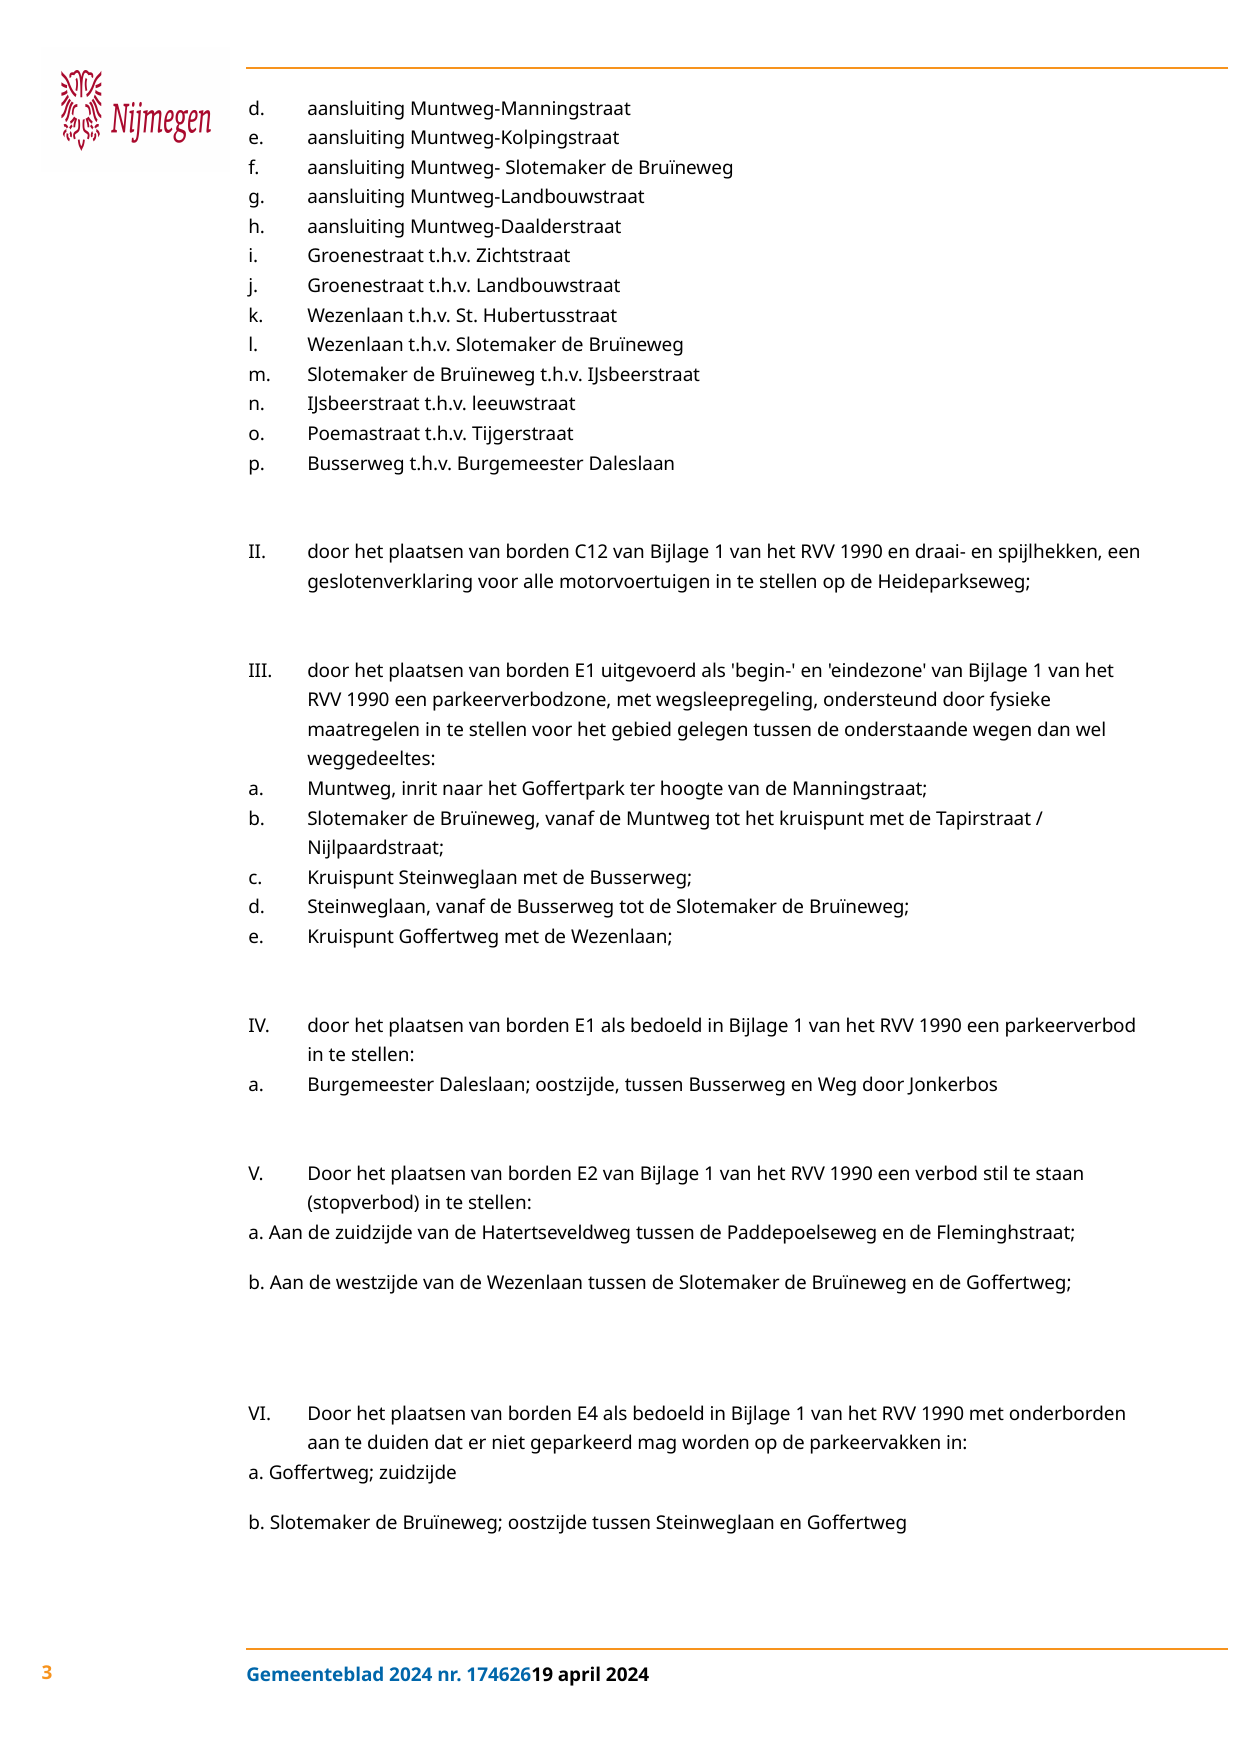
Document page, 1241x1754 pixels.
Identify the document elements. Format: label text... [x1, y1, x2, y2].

text a. Aan de zuidzijde van de Hatertseveldweg tussen de Paddepoelseweg en de Fleminghstraat; [248, 1219, 1152, 1245]
list Poemastraat t.h.v. Tijgerstraat [248, 420, 1152, 446]
list aansluiting Muntweg- Slotemaker de Bruïneweg [248, 154, 1152, 180]
list Muntweg, inrit naar het Goffertpark ter hoogte van de Manningstraat; [248, 775, 1152, 801]
text a. Goffertweg; zuidzijde [248, 1459, 1152, 1485]
list Slotemaker de Bruïneweg, vanaf de Muntweg tot het kruispunt met de Tapirstraat / Nijlpaardstraat; [248, 805, 1152, 860]
picture [41, 47, 231, 172]
list Burgemeester Daleslaan; oostzijde, tussen Busserweg en Weg door Jonkerbos [248, 1071, 1152, 1097]
list Door het plaatsen van borden E4 als bedoeld in Bijlage 1 van het RVV 1990 met onderborden aan te duiden dat er niet geparkeerd mag worden op de parkeervakken in: [248, 1400, 1152, 1455]
list Wezenlaan t.h.v. Slotemaker de Bruïneweg [248, 331, 1152, 357]
list Steinweglaan, vanaf de Busserweg tot de Slotemaker de Bruïneweg; [248, 893, 1152, 919]
list Wezenlaan t.h.v. St. Hubertusstraat [248, 302, 1152, 328]
list Groenestraat t.h.v. Landbouwstraat [248, 272, 1152, 298]
list Busserweg t.h.v. Burgemeester Daleslaan [248, 450, 1152, 476]
list aansluiting Muntweg-Manningstraat [248, 95, 1152, 121]
list aansluiting Muntweg-Landbouwstraat [248, 183, 1152, 209]
list Slotemaker de Bruïneweg t.h.v. IJsbeerstraat [248, 361, 1152, 387]
list Kruispunt Goffertweg met de Wezenlaan; [248, 923, 1152, 949]
list door het plaatsen van borden E1 uitgevoerd als 'begin-' en 'eindezone' van Bijlage 1 van het RVV 1990 een parkeerverbodzone, met wegsleepregeling, ondersteund door fysieke maatregelen in te stellen voor het gebied gelegen tussen de onderstaande wegen dan wel weggedeeltes: [248, 657, 1152, 771]
list door het plaatsen van borden E1 als bedoeld in Bijlage 1 van het RVV 1990 een parkeerverbod in te stellen: [248, 1012, 1152, 1067]
list aansluiting Muntweg-Daalderstraat [248, 213, 1152, 239]
list door het plaatsen van borden C12 van Bijlage 1 van het RVV 1990 en draai- en spijlhekken, een geslotenverklaring voor alle motorvoertuigen in te stellen op de Heideparkseweg; [248, 538, 1152, 594]
list Door het plaatsen van borden E2 van Bijlage 1 van het RVV 1990 een verbod stil te staan (stopverbod) in te stellen: [248, 1160, 1152, 1215]
text b. Aan de westzijde van de Wezenlaan tussen de Slotemaker de Bruïneweg en de Goffertweg; [248, 1269, 1152, 1295]
list Groenestraat t.h.v. Zichtstraat [248, 243, 1152, 268]
text b. Slotemaker de Bruïneweg; oostzijde tussen Steinweglaan en Goffertweg [248, 1509, 1152, 1535]
list IJsbeerstraat t.h.v. leeuwstraat [248, 391, 1152, 416]
list Kruispunt Steinweglaan met de Busserweg; [248, 864, 1152, 890]
list aansluiting Muntweg-Kolpingstraat [248, 124, 1152, 150]
